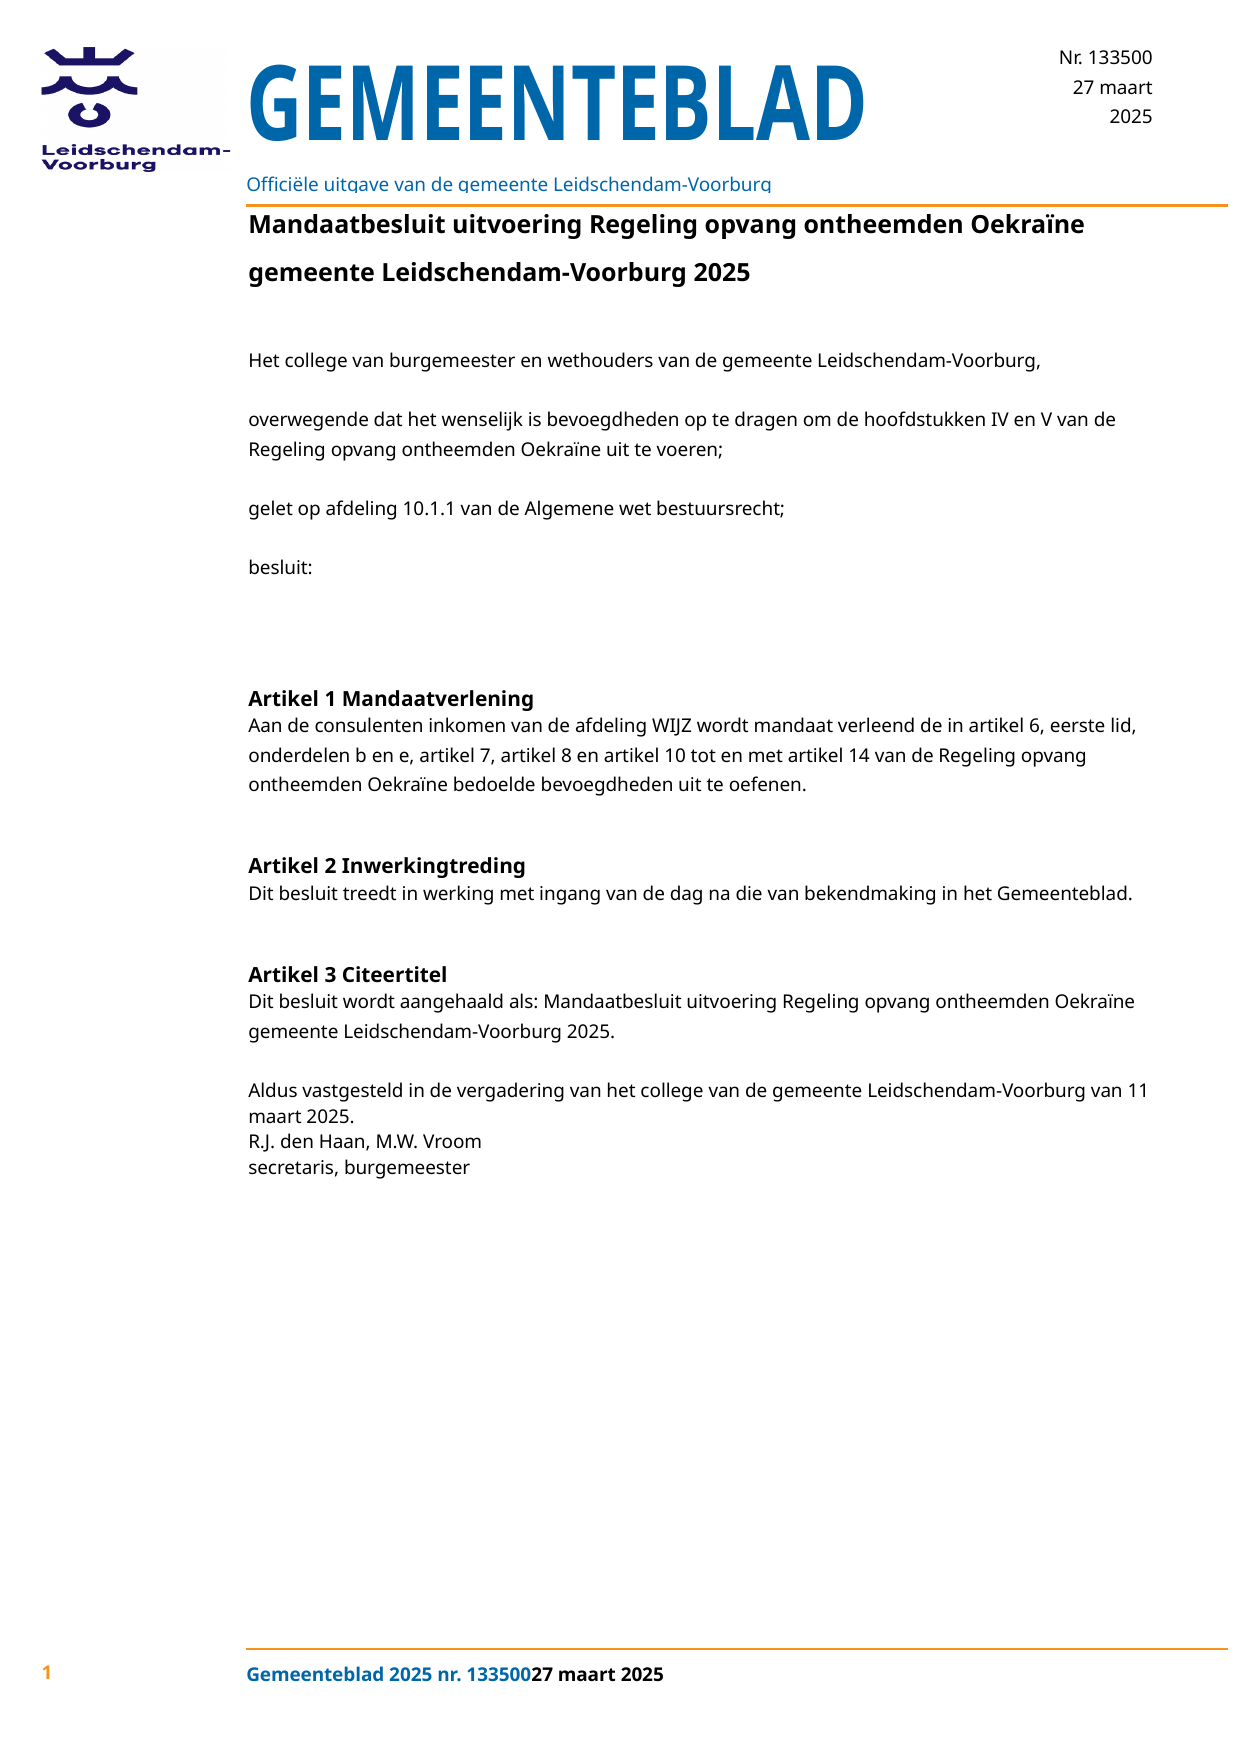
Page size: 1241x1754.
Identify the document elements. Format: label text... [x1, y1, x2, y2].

text gelet op afdeling 10.1.1 van de Algemene wet bestuursrecht; [248, 495, 1152, 521]
text Artikel 2 Inwerkingtreding [248, 851, 1152, 880]
text secretaris, burgemeester [248, 1154, 1152, 1180]
text besluit: [248, 554, 1152, 580]
text Artikel 1 Mandaatverlening [248, 684, 1152, 712]
text Dit besluit treedt in werking met ingang van de dag na die van bekendmaking in het Gemeenteblad. [248, 880, 1152, 906]
text Aldus vastgesteld in de vergadering van het college van de gemeente Leidschendam-Voorburg van 11 maart 2025. [248, 1077, 1152, 1128]
text Het college van burgemeester en wethouders van de gemeente Leidschendam-Voorburg, [248, 347, 1152, 373]
picture [41, 47, 231, 172]
text Aan de consulenten inkomen van de afdeling WIJZ wordt mandaat verleend de in artikel 6, eerste lid, onderdelen b en e, artikel 7, artikel 8 en artikel 10 tot en met artikel 14 van de Regeling opvang ontheemden Oekraïne bedoelde bevoegdheden uit te oefenen. [248, 712, 1152, 797]
text Mandaatbesluit uitvoering Regeling opvang ontheemden Oekraïne gemeente Leidschendam-Voorburg 2025 [248, 207, 1152, 288]
text overwegende dat het wenselijk is bevoegdheden op te dragen om de hoofdstukken IV en V van de Regeling opvang ontheemden Oekraïne uit te voeren; [248, 407, 1152, 462]
text R.J. den Haan, M.W. Vroom [248, 1128, 1152, 1154]
text Artikel 3 Citeertitel [248, 960, 1152, 988]
text Dit besluit wordt aangehaald als: Mandaatbesluit uitvoering Regeling opvang ontheemden Oekraïne gemeente Leidschendam-Voorburg 2025. [248, 988, 1152, 1044]
